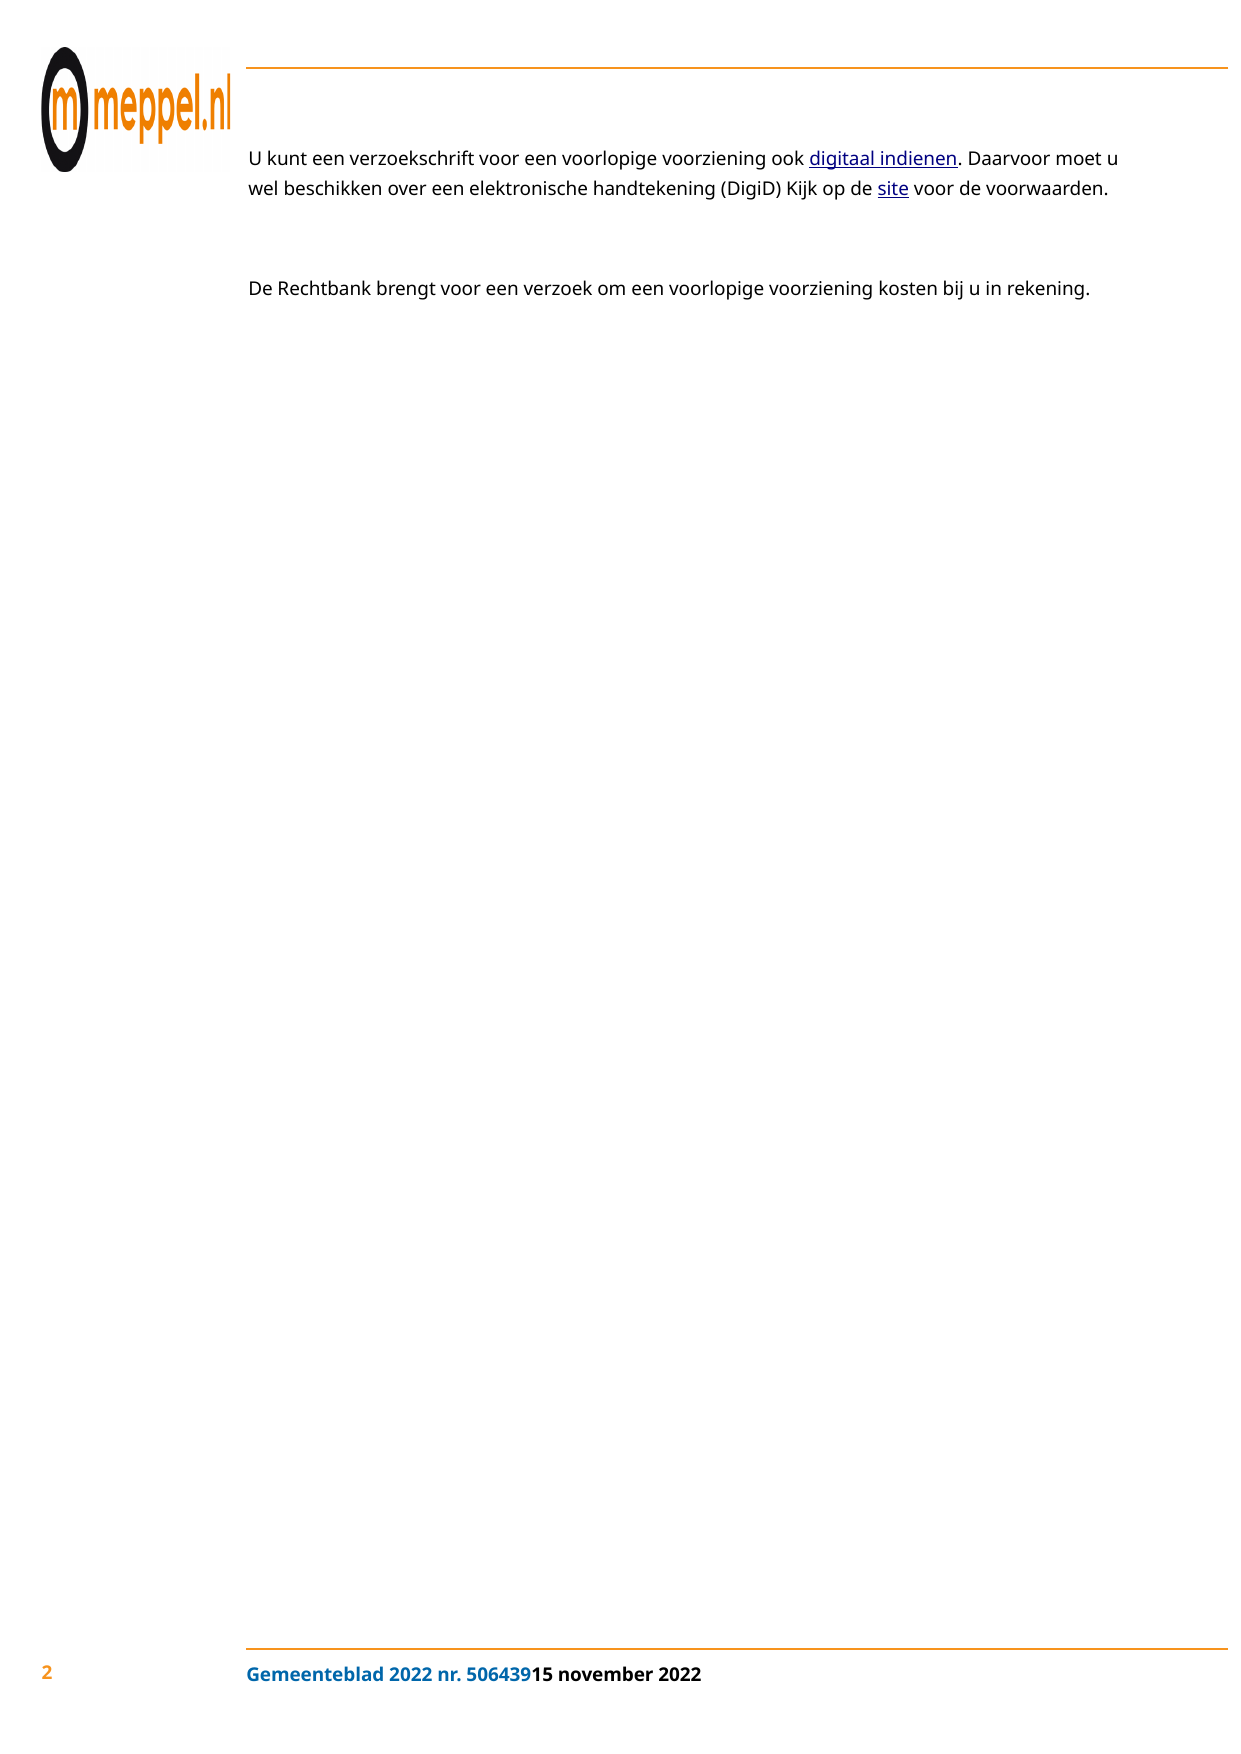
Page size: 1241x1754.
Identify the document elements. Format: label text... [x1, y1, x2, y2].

text De Rechtbank brengt voor een verzoek om een voorlopige voorziening kosten bij u in rekening. [248, 276, 1152, 301]
text U kunt een verzoekschrift voor een voorlopige voorziening ook digitaal indienen. Daarvoor moet u wel beschikken over een elektronische handtekening (DigiD) Kijk op de site voor de voorwaarden. [248, 145, 1152, 201]
picture [41, 47, 231, 172]
